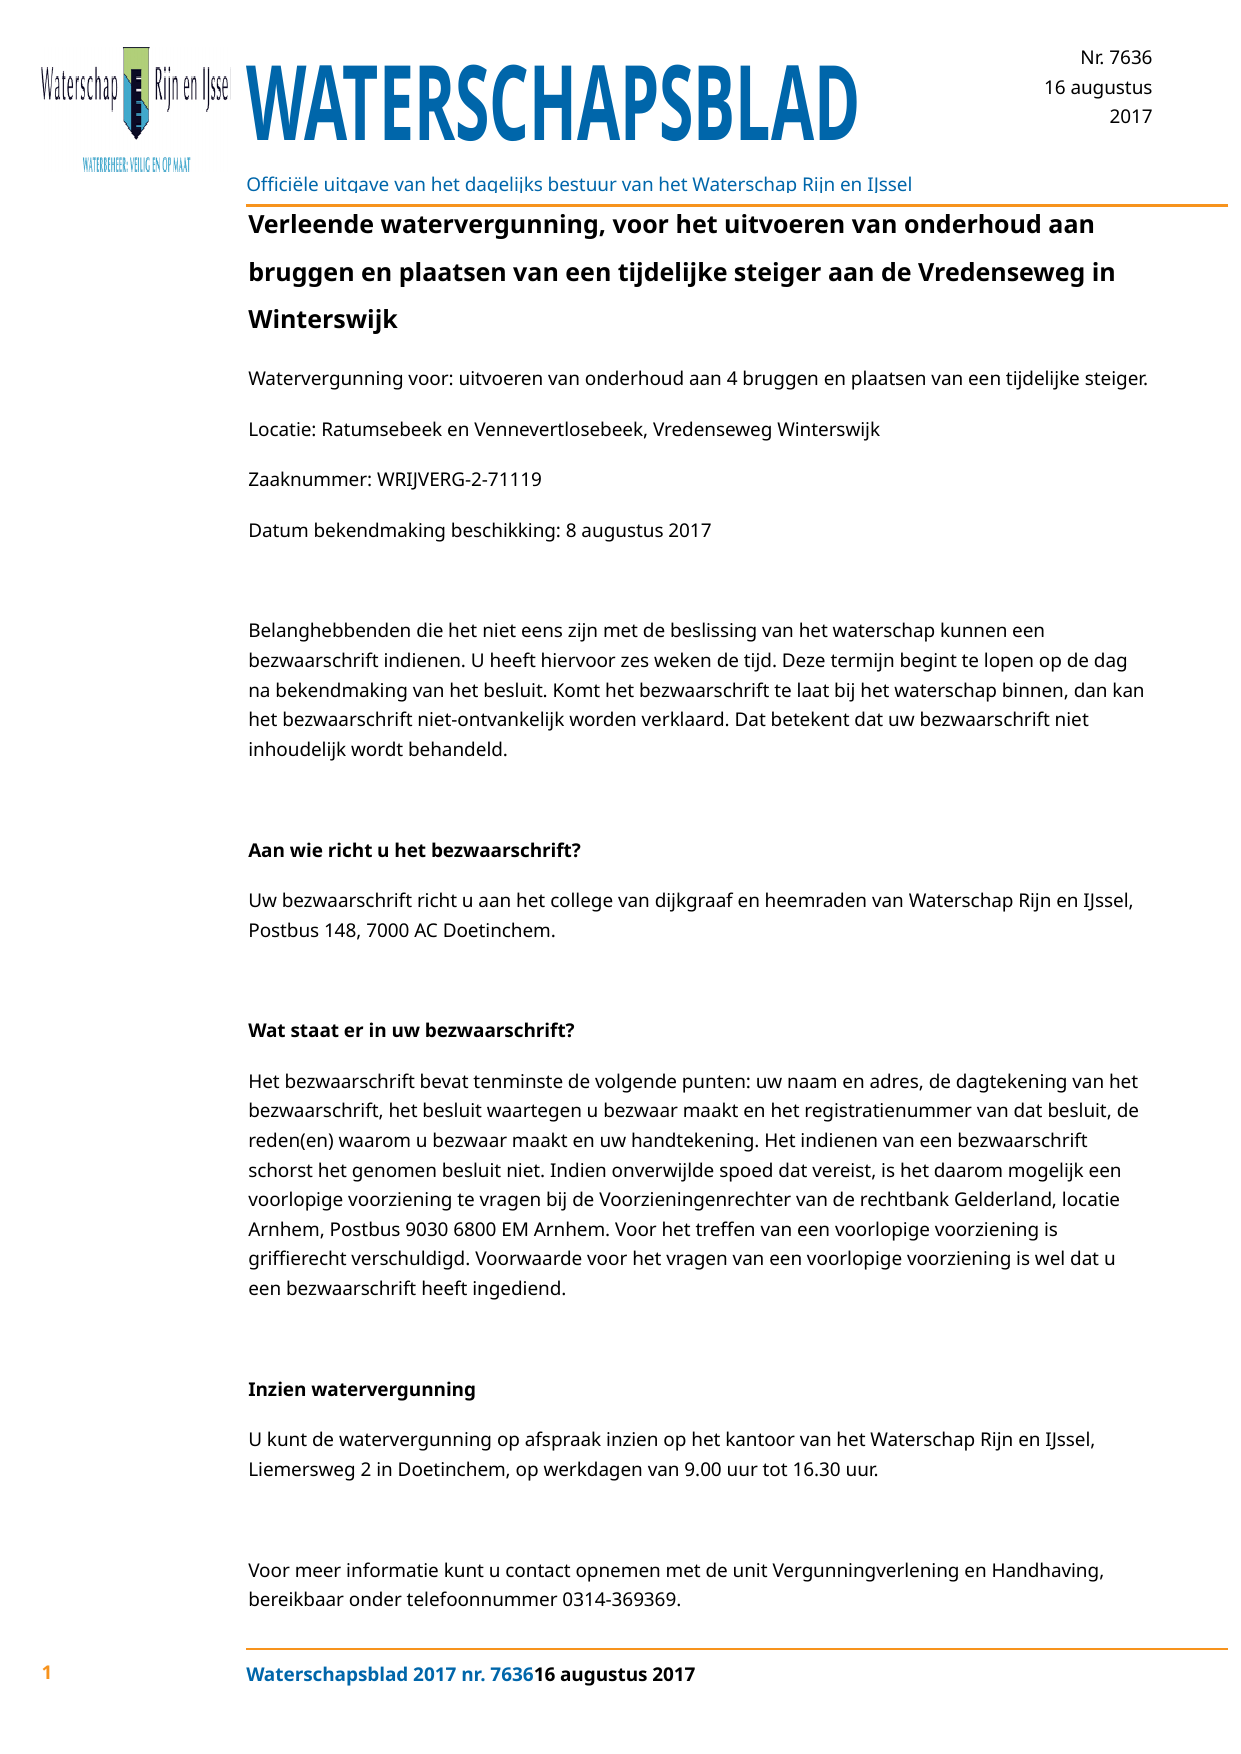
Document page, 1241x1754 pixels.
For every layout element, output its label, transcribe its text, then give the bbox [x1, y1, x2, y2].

text Locatie: Ratumsebeek en Vennevertlosebeek, Vredenseweg Winterswijk [248, 416, 1152, 442]
text U kunt de watervergunning op afspraak inzien op het kantoor van het Waterschap Rijn en IJssel, Liemersweg 2 in Doetinchem, op werkdagen van 9.00 uur tot 16.30 uur. [248, 1426, 1152, 1482]
text Belanghebbenden die het niet eens zijn met de beslissing van het waterschap kunnen een bezwaarschrift indienen. U heeft hiervoor zes weken de tijd. Deze termijn begint te lopen op de dag na bekendmaking van het besluit. Komt het bezwaarschrift te laat bij het waterschap binnen, dan kan het bezwaarschrift niet-ontvankelijk worden verklaard. Dat betekent dat uw bezwaarschrift niet inhoudelijk wordt behandeld. [248, 618, 1152, 762]
text Aan wie richt u het bezwaarschrift? [248, 837, 1152, 862]
text Watervergunning voor: uitvoeren van onderhoud aan 4 bruggen en plaatsen van een tijdelijke steiger. [248, 366, 1152, 391]
text Datum bekendmaking beschikking: 8 augustus 2017 [248, 517, 1152, 542]
text Wat staat er in uw bezwaarschrift? [248, 1018, 1152, 1043]
text Zaaknummer: WRIJVERG-2-71119 [248, 466, 1152, 492]
text Het bezwaarschrift bevat tenminste de volgende punten: uw naam en adres, de dagtekening van het bezwaarschrift, het besluit waartegen u bezwaar maakt en het registratienummer van dat besluit, de reden(en) waarom u bezwaar maakt en uw handtekening. Het indienen van een bezwaarschrift schorst het genomen besluit niet. Indien onverwijlde spoed dat vereist, is het daarom mogelijk een voorlopige voorziening te vragen bij de Voorzieningenrechter van de rechtbank Gelderland, locatie Arnhem, Postbus 9030 6800 EM Arnhem. Voor het treffen van een voorlopige voorziening is griffierecht verschuldigd. Voorwaarde voor het vragen van een voorlopige voorziening is wel dat u een bezwaarschrift heeft ingediend. [248, 1068, 1152, 1301]
text Inzien watervergunning [248, 1376, 1152, 1402]
text Uw bezwaarschrift richt u aan het college van dijkgraaf en heemraden van Waterschap Rijn en IJssel, Postbus 148, 7000 AC Doetinchem. [248, 887, 1152, 942]
text Verleende watervergunning, voor het uitvoeren van onderhoud aan bruggen en plaatsen van een tijdelijke steiger aan de Vredenseweg in Winterswijk [248, 207, 1152, 336]
picture [41, 47, 231, 172]
text Voor meer informatie kunt u contact opnemen met de unit Vergunningverlening en Handhaving, bereikbaar onder telefoonnummer 0314-369369. [248, 1557, 1152, 1612]
